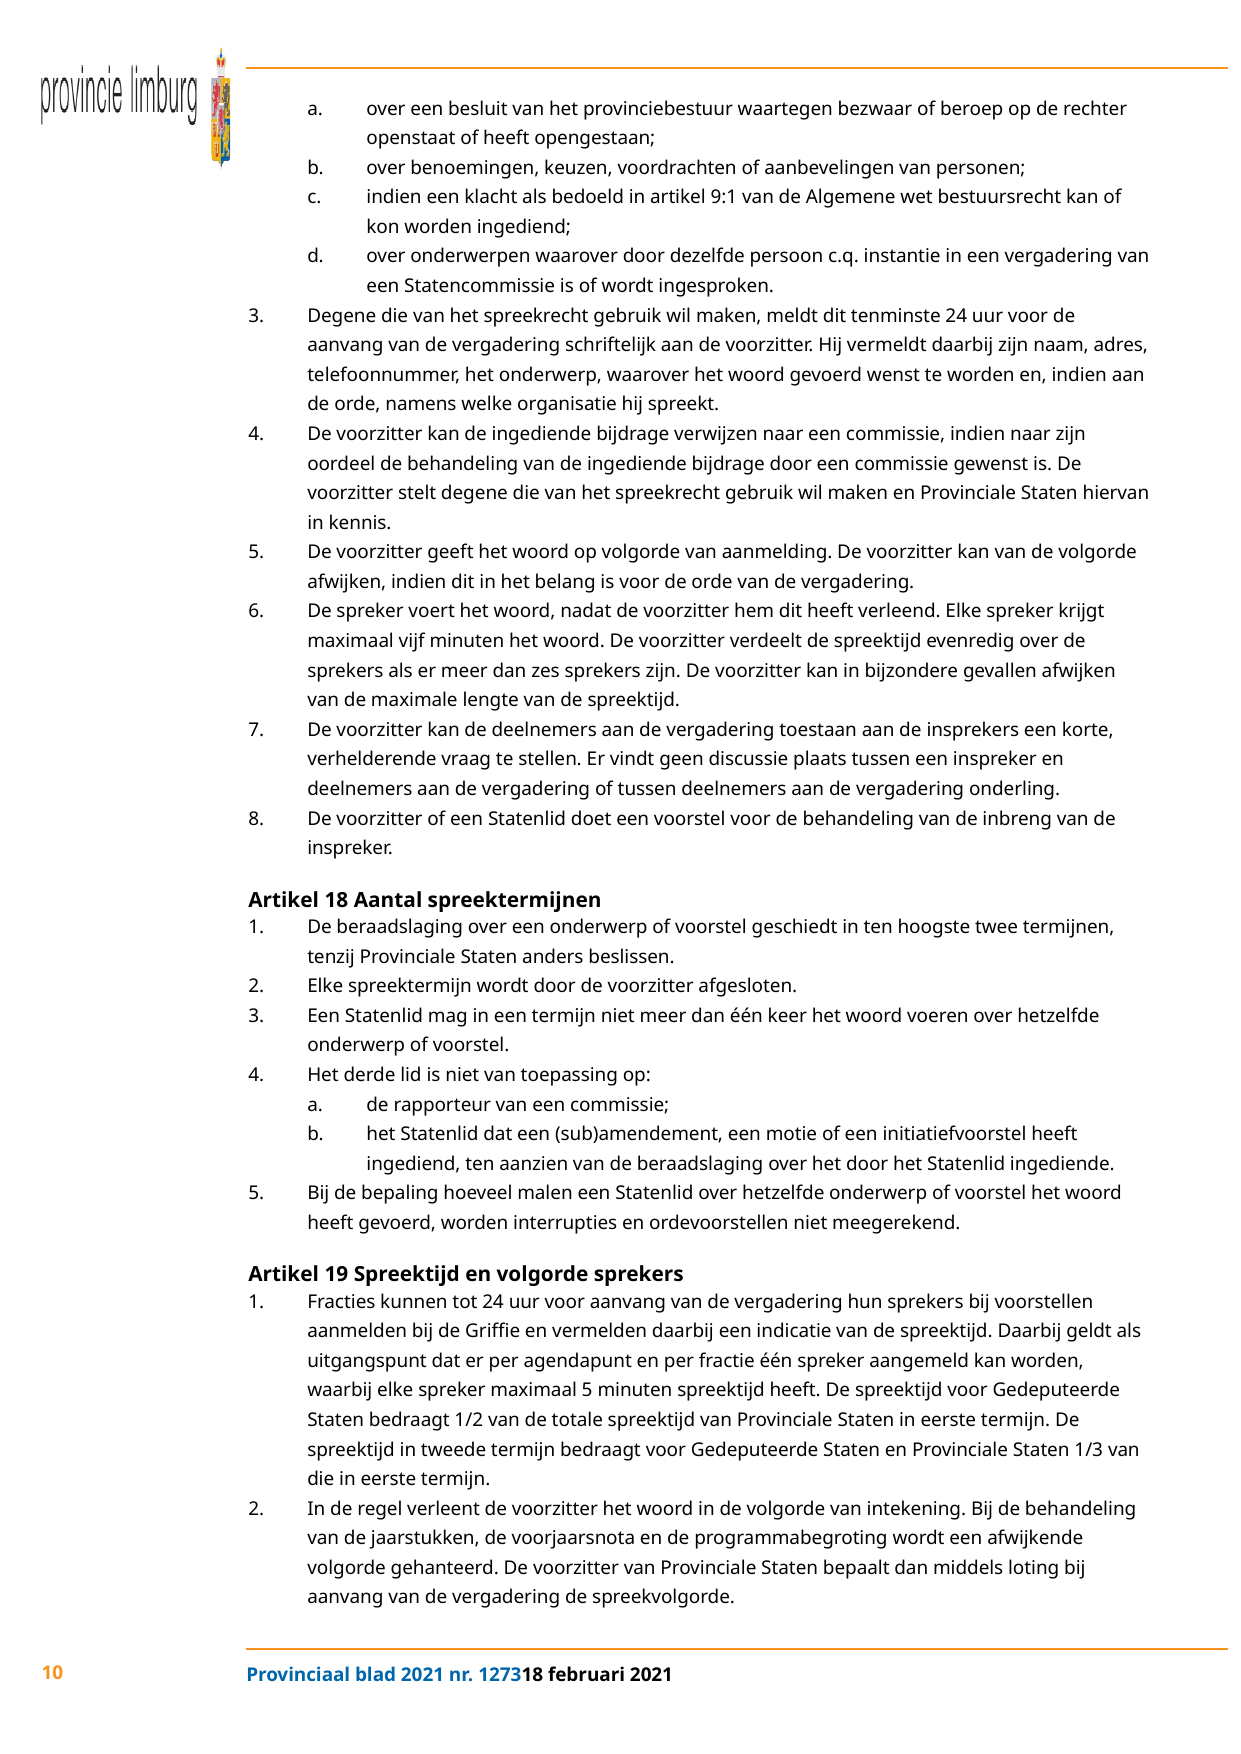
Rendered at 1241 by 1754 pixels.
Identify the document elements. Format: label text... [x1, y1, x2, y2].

list De voorzitter kan de deelnemers aan de vergadering toestaan aan de insprekers een korte, verhelderende vraag te stellen. Er vindt geen discussie plaats tussen een inspreker en deelnemers aan de vergadering of tussen deelnemers aan de vergadering onderling. [248, 716, 1152, 801]
list Degene die van het spreekrecht gebruik wil maken, meldt dit tenminste 24 uur voor de aanvang van de vergadering schriftelijk aan de voorzitter. Hij vermeldt daarbij zijn naam, adres, telefoonnummer, het onderwerp, waarover het woord gevoerd wenst te worden en, indien aan de orde, namens welke organisatie hij spreekt. [248, 302, 1152, 416]
list De spreker voert het woord, nadat de voorzitter hem dit heeft verleend. Elke spreker krijgt maximaal vijf minuten het woord. De voorzitter verdeelt de spreektijd evenredig over de sprekers als er meer dan zes sprekers zijn. De voorzitter kan in bijzondere gevallen afwijken van de maximale lengte van de spreektijd. [248, 598, 1152, 712]
list Bij de bepaling hoeveel malen een Statenlid over hetzelfde onderwerp of voorstel het woord heeft gevoerd, worden interrupties en ordevoorstellen niet meegerekend. [248, 1179, 1152, 1235]
list Een Statenlid mag in een termijn niet meer dan één keer het woord voeren over hetzelfde onderwerp of voorstel. [248, 1002, 1152, 1057]
list De voorzitter of een Statenlid doet een voorstel voor de behandeling van de inbreng van de inspreker. [248, 805, 1152, 860]
list Elke spreektermijn wordt door de voorzitter afgesloten. [248, 972, 1152, 998]
list over benoemingen, keuzen, voordrachten of aanbevelingen van personen; [307, 154, 1152, 180]
list Het derde lid is niet van toepassing op: [248, 1061, 1152, 1087]
list In de regel verleent de voorzitter het woord in de volgorde van intekening. Bij de behandeling van de jaarstukken, de voorjaarsnota en de programmabegroting wordt een afwijkende volgorde gehanteerd. De voorzitter van Provinciale Staten bepaalt dan middels loting bij aanvang van de vergadering de spreekvolgorde. [248, 1495, 1152, 1609]
list het Statenlid dat een (sub)amendement, een motie of een initiatiefvoorstel heeft ingediend, ten aanzien van de beraadslaging over het door het Statenlid ingediende. [307, 1120, 1152, 1176]
list over onderwerpen waarover door dezelfde persoon c.q. instantie in een vergadering van een Statencommissie is of wordt ingesproken. [307, 243, 1152, 298]
list over een besluit van het provinciebestuur waartegen bezwaar of beroep op de rechter openstaat of heeft opengestaan; [307, 95, 1152, 150]
picture [41, 47, 231, 172]
list Fracties kunnen tot 24 uur voor aanvang van de vergadering hun sprekers bij voorstellen aanmelden bij de Griffie en vermelden daarbij een indicatie van de spreektijd. Daarbij geldt als uitgangspunt dat er per agendapunt en per fractie één spreker aangemeld kan worden, waarbij elke spreker maximaal 5 minuten spreektijd heeft. De spreektijd voor Gedeputeerde Staten bedraagt 1/2 van de totale spreektijd van Provinciale Staten in eerste termijn. De spreektijd in tweede termijn bedraagt voor Gedeputeerde Staten en Provinciale Staten 1/3 van die in eerste termijn. [248, 1288, 1152, 1491]
list De beraadslaging over een onderwerp of voorstel geschiedt in ten hoogste twee termijnen, tenzij Provinciale Staten anders beslissen. [248, 913, 1152, 968]
list De voorzitter kan de ingediende bijdrage verwijzen naar een commissie, indien naar zijn oordeel de behandeling van de ingediende bijdrage door een commissie gewenst is. De voorzitter stelt degene die van het spreekrecht gebruik wil maken en Provinciale Staten hiervan in kennis. [248, 420, 1152, 535]
list indien een klacht als bedoeld in artikel 9:1 van de Algemene wet bestuursrecht kan of kon worden ingediend; [307, 183, 1152, 239]
text Artikel 19 Spreektijd en volgorde sprekers [248, 1259, 1152, 1288]
text Artikel 18 Aantal spreektermijnen [248, 885, 1152, 913]
list de rapporteur van een commissie; [307, 1091, 1152, 1116]
list De voorzitter geeft het woord op volgorde van aanmelding. De voorzitter kan van de volgorde afwijken, indien dit in het belang is voor de orde van de vergadering. [248, 538, 1152, 594]
